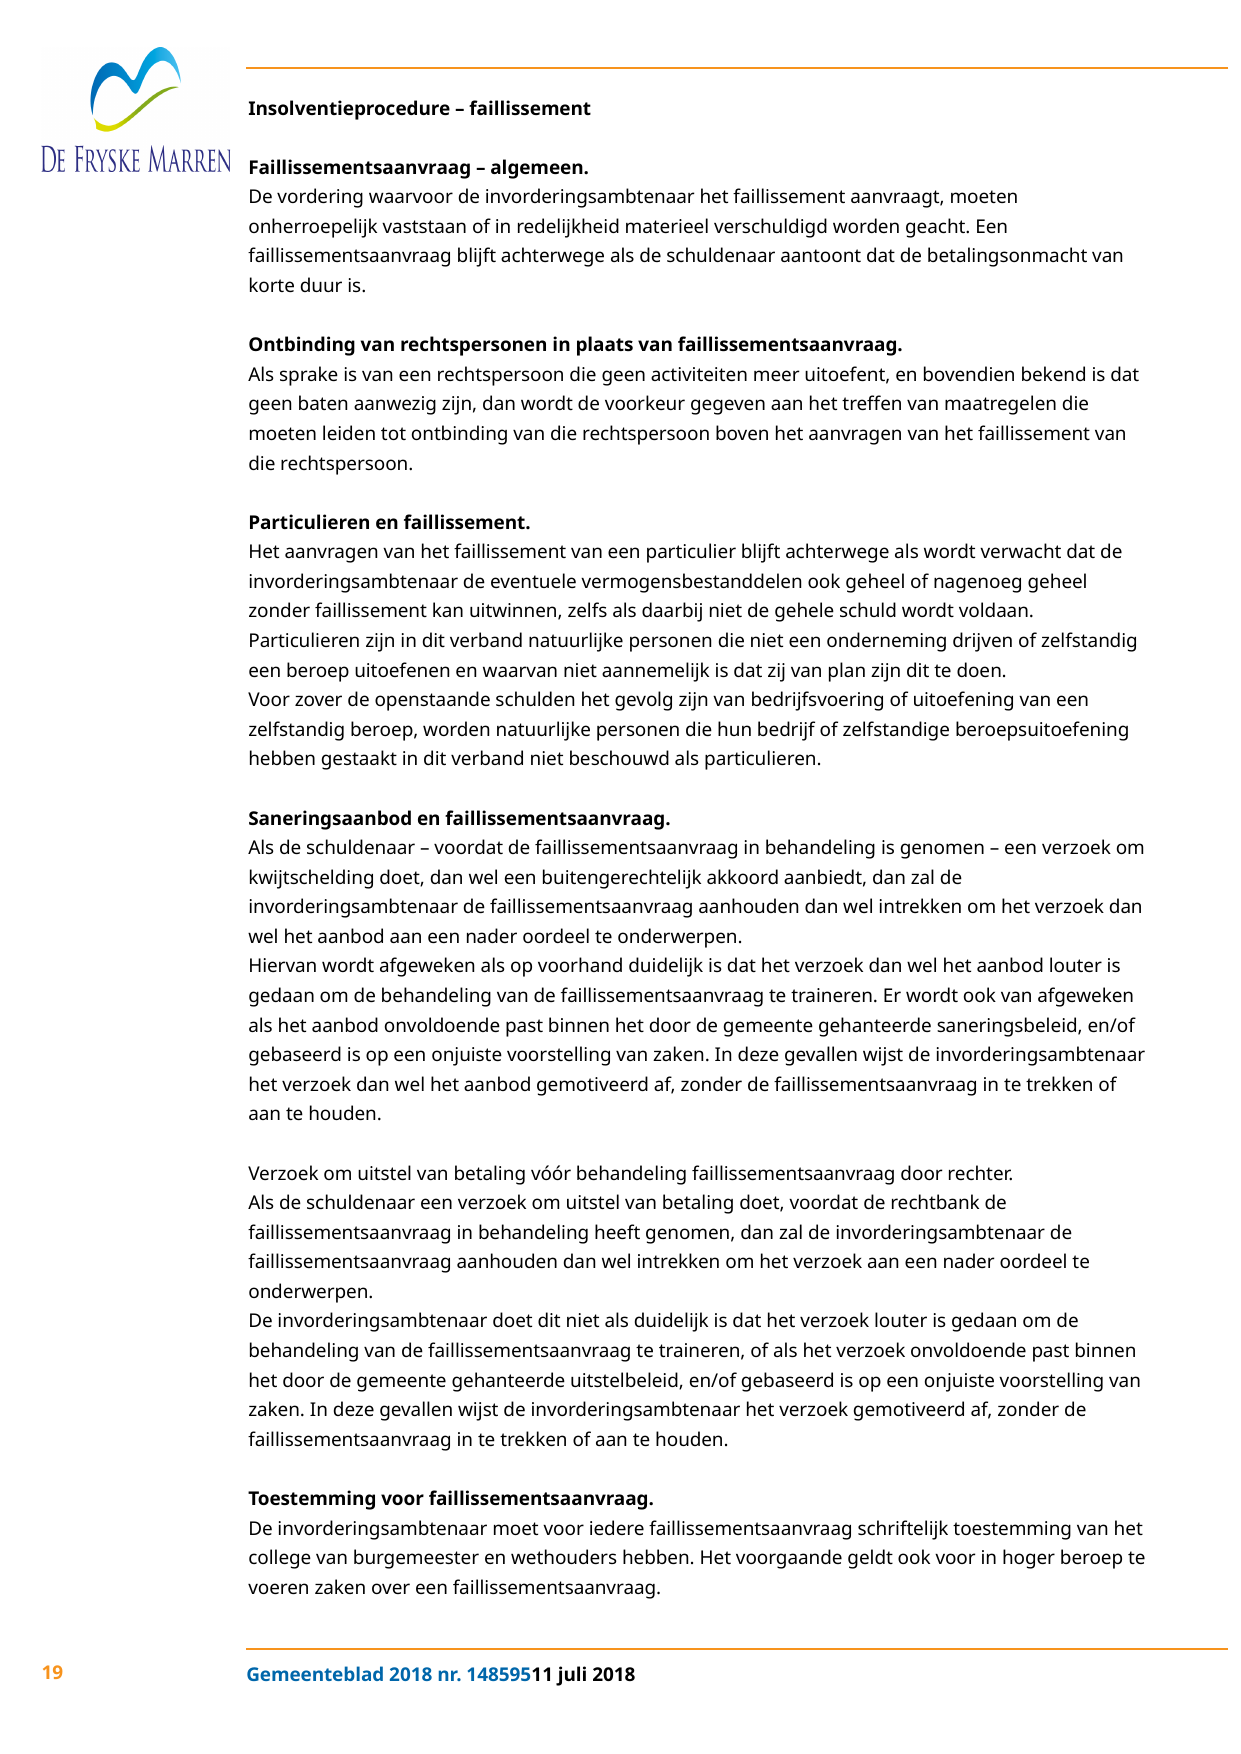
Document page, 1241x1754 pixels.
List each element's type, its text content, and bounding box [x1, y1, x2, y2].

text Particulieren zijn in dit verband natuurlijke personen die niet een onderneming drijven of zelfstandig een beroep uitoefenen en waarvan niet aannemelijk is dat zij van plan zijn dit te doen. [248, 627, 1152, 683]
text Particulieren en faillissement. [248, 509, 1152, 535]
picture [41, 47, 231, 172]
text Als sprake is van een rechtspersoon die geen activiteiten meer uitoefent, en bovendien bekend is dat geen baten aanwezig zijn, dan wordt de voorkeur gegeven aan het treffen van maatregelen die moeten leiden tot ontbinding van die rechtspersoon boven het aanvragen van het faillissement van die rechtspersoon. [248, 361, 1152, 476]
text Toestemming voor faillissementsaanvraag. [248, 1485, 1152, 1511]
text Voor zover de openstaande schulden het gevolg zijn van bedrijfsvoering of uitoefening van een zelfstandig beroep, worden natuurlijke personen die hun bedrijf of zelfstandige beroepsuitoefening hebben gestaakt in dit verband niet beschouwd als particulieren. [248, 686, 1152, 771]
text Ontbinding van rechtspersonen in plaats van faillissementsaanvraag. [248, 331, 1152, 357]
text Als de schuldenaar – voordat de faillissementsaanvraag in behandeling is genomen – een verzoek om kwijtschelding doet, dan wel een buitengerechtelijk akkoord aanbiedt, dan zal de invorderingsambtenaar de faillissementsaanvraag aanhouden dan wel intrekken om het verzoek dan wel het aanbod aan een nader oordeel te onderwerpen. [248, 834, 1152, 949]
text De invorderingsambtenaar doet dit niet als duidelijk is dat het verzoek louter is gedaan om de behandeling van de faillissementsaanvraag te traineren, of als het verzoek onvoldoende past binnen het door de gemeente gehanteerde uitstelbeleid, en/of gebaseerd is op een onjuiste voorstelling van zaken. In deze gevallen wijst de invorderingsambtenaar het verzoek gemotiveerd af, zonder de faillissementsaanvraag in te trekken of aan te houden. [248, 1308, 1152, 1452]
text Verzoek om uitstel van betaling vóór behandeling faillissementsaanvraag door rechter. [248, 1160, 1152, 1186]
text De invorderingsambtenaar moet voor iedere faillissementsaanvraag schriftelijk toestemming van het college van burgemeester en wethouders hebben. Het voorgaande geldt ook voor in hoger beroep te voeren zaken over een faillissementsaanvraag. [248, 1515, 1152, 1600]
text Faillissementsaanvraag – algemeen. [248, 154, 1152, 180]
text Hiervan wordt afgeweken als op voorhand duidelijk is dat het verzoek dan wel het aanbod louter is gedaan om de behandeling van de faillissementsaanvraag te traineren. Er wordt ook van afgeweken als het aanbod onvoldoende past binnen het door de gemeente gehanteerde saneringsbeleid, en/of gebaseerd is op een onjuiste voorstelling van zaken. In deze gevallen wijst de invorderingsambtenaar het verzoek dan wel het aanbod gemotiveerd af, zonder de faillissementsaanvraag in te trekken of aan te houden. [248, 953, 1152, 1126]
text Als de schuldenaar een verzoek om uitstel van betaling doet, voordat de rechtbank de faillissementsaanvraag in behandeling heeft genomen, dan zal de invorderingsambtenaar de faillissementsaanvraag aanhouden dan wel intrekken om het verzoek aan een nader oordeel te onderwerpen. [248, 1189, 1152, 1304]
text Het aanvragen van het faillissement van een particulier blijft achterwege als wordt verwacht dat de invorderingsambtenaar de eventuele vermogensbestanddelen ook geheel of nagenoeg geheel zonder faillissement kan uitwinnen, zelfs als daarbij niet de gehele schuld wordt voldaan. [248, 538, 1152, 623]
text Insolventieprocedure – faillissement [248, 95, 1152, 121]
text Saneringsaanbod en faillissementsaanvraag. [248, 805, 1152, 831]
text De vordering waarvoor de invorderingsambtenaar het faillissement aanvraagt, moeten onherroepelijk vaststaan of in redelijkheid materieel verschuldigd worden geacht. Een faillissementsaanvraag blijft achterwege als de schuldenaar aantoont dat de betalingsonmacht van korte duur is. [248, 183, 1152, 298]
